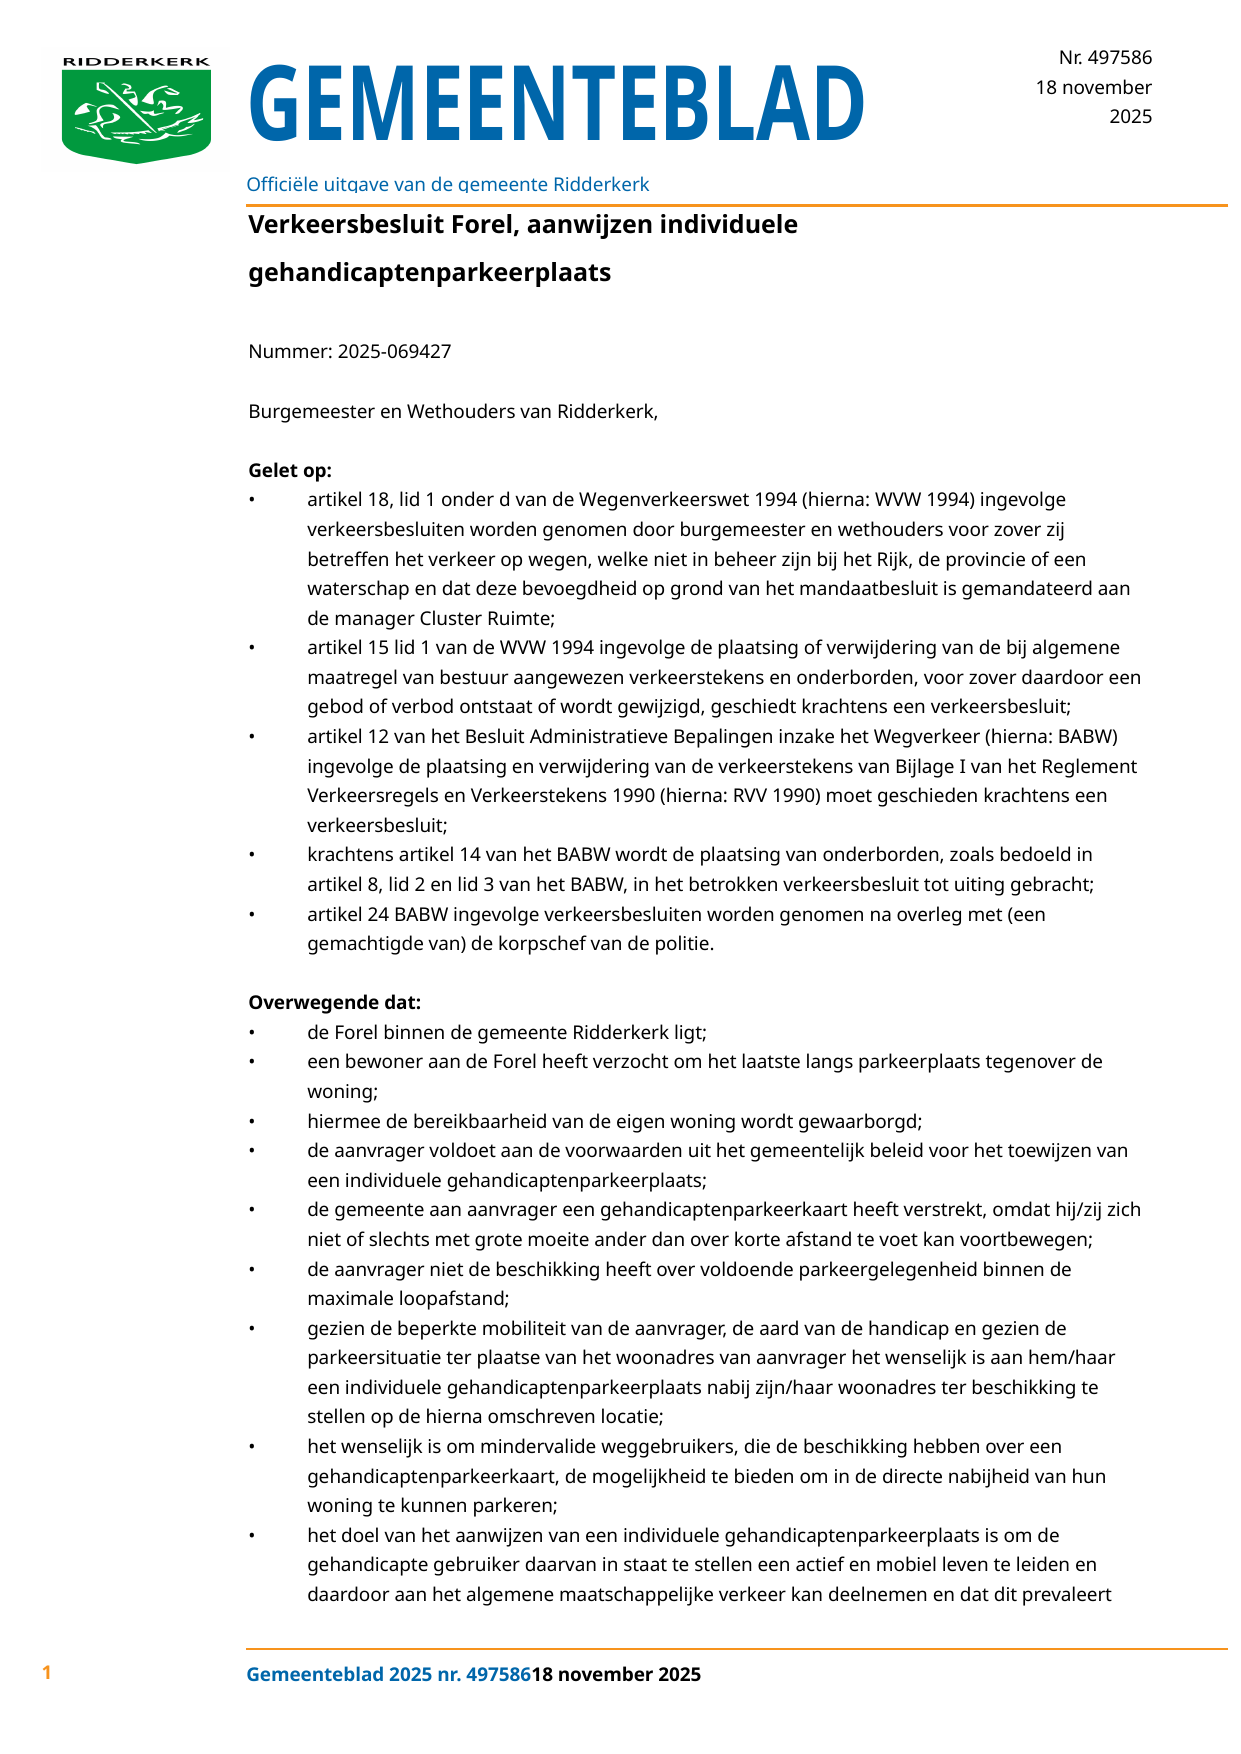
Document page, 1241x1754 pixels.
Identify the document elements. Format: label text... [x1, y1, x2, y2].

list de aanvrager voldoet aan de voorwaarden uit het gemeentelijk beleid voor het toewijzen van een individuele gehandicaptenparkeerplaats; [248, 1137, 1152, 1193]
list een bewoner aan de Forel heeft verzocht om het laatste langs parkeerplaats tegenover de woning; [248, 1049, 1152, 1104]
text Nummer: 2025-069427 [248, 339, 1152, 364]
list artikel 24 BABW ingevolge verkeersbesluiten worden genomen na overleg met (een gemachtigde van) de korpschef van de politie. [248, 901, 1152, 956]
picture [41, 47, 231, 172]
list het doel van het aanwijzen van een individuele gehandicaptenparkeerplaats is om de gehandicapte gebruiker daarvan in staat te stellen een actief en mobiel leven te leiden en daardoor aan het algemene maatschappelijke verkeer kan deelnemen en dat dit prevaleert [248, 1522, 1152, 1607]
list artikel 12 van het Besluit Administratieve Bepalingen inzake het Wegverkeer (hierna: BABW) ingevolge de plaatsing en verwijdering van de verkeerstekens van Bijlage I van het Reglement Verkeersregels en Verkeerstekens 1990 (hierna: RVV 1990) moet geschieden krachtens een verkeersbesluit; [248, 723, 1152, 838]
list de Forel binnen de gemeente Ridderkerk ligt; [248, 1019, 1152, 1045]
list artikel 18, lid 1 onder d van de Wegenverkeerswet 1994 (hierna: WVW 1994) ingevolge verkeersbesluiten worden genomen door burgemeester en wethouders voor zover zij betreffen het verkeer op wegen, welke niet in beheer zijn bij het Rijk, de provincie of een waterschap en dat deze bevoegdheid op grond van het mandaatbesluit is gemandateerd aan de manager Cluster Ruimte; [248, 487, 1152, 631]
list krachtens artikel 14 van het BABW wordt de plaatsing van onderborden, zoals bedoeld in artikel 8, lid 2 en lid 3 van het BABW, in het betrokken verkeersbesluit tot uiting gebracht; [248, 842, 1152, 897]
list de gemeente aan aanvrager een gehandicaptenparkeerkaart heeft verstrekt, omdat hij/zij zich niet of slechts met grote moeite ander dan over korte afstand te voet kan voortbewegen; [248, 1197, 1152, 1252]
list hiermee de bereikbaarheid van de eigen woning wordt gewaarborgd; [248, 1108, 1152, 1133]
list gezien de beperkte mobiliteit van de aanvrager, de aard van de handicap en gezien de parkeersituatie ter plaatse van het woonadres van aanvrager het wenselijk is aan hem/haar een individuele gehandicaptenparkeerplaats nabij zijn/haar woonadres ter beschikking te stellen op de hierna omschreven locatie; [248, 1315, 1152, 1429]
text Burgemeester en Wethouders van Ridderkerk, [248, 398, 1152, 423]
text Overwegende dat: [248, 989, 1152, 1015]
text Verkeersbesluit Forel, aanwijzen individuele gehandicaptenparkeerplaats [248, 207, 1152, 288]
text Gelet op: [248, 457, 1152, 483]
list de aanvrager niet de beschikking heeft over voldoende parkeergelegenheid binnen de maximale loopafstand; [248, 1256, 1152, 1311]
list het wenselijk is om mindervalide weggebruikers, die de beschikking hebben over een gehandicaptenparkeerkaart, de mogelijkheid te bieden om in de directe nabijheid van hun woning te kunnen parkeren; [248, 1433, 1152, 1518]
list artikel 15 lid 1 van de WVW 1994 ingevolge de plaatsing of verwijdering van de bij algemene maatregel van bestuur aangewezen verkeerstekens en onderborden, voor zover daardoor een gebod of verbod ontstaat of wordt gewijzigd, geschiedt krachtens een verkeersbesluit; [248, 634, 1152, 719]
